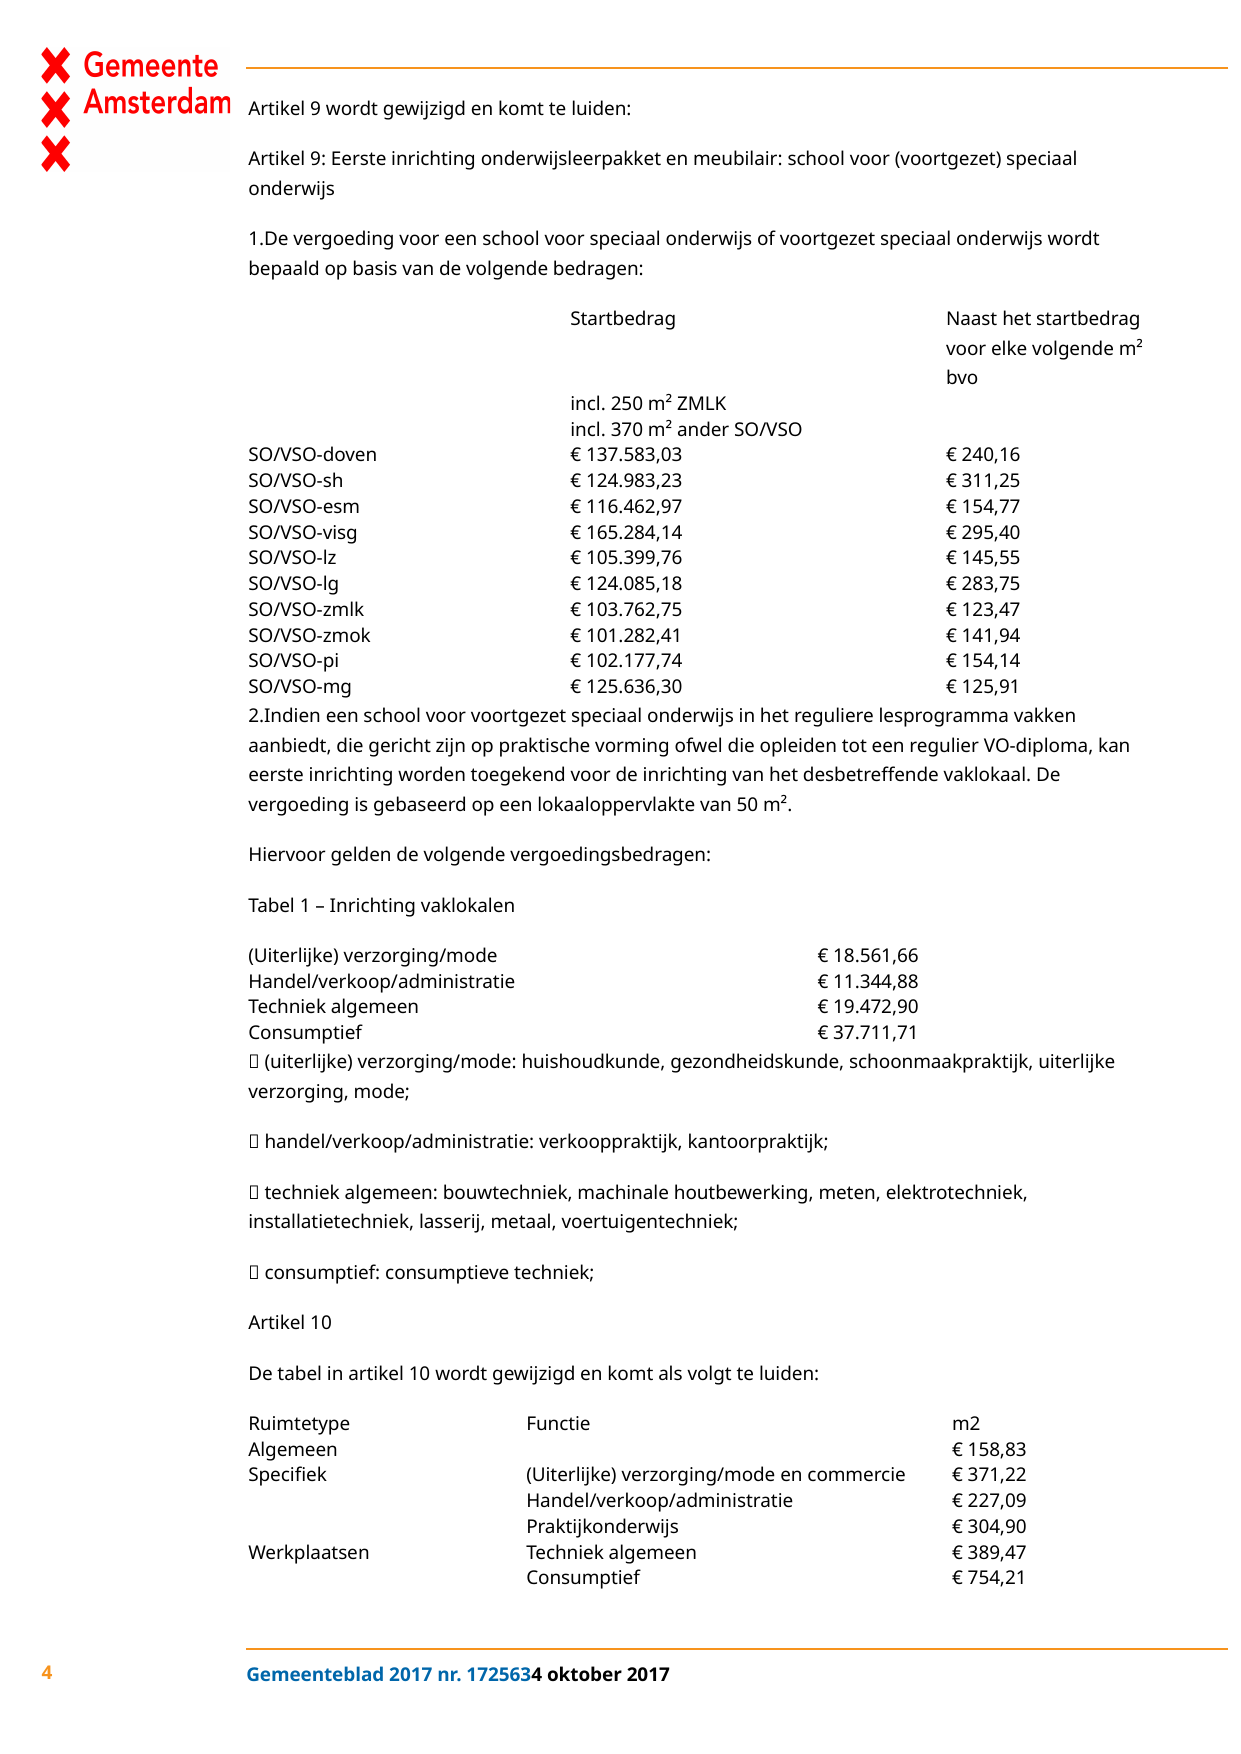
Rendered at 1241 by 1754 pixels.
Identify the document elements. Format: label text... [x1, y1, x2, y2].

table_header Naast het startbedrag voor elke volgende m² bvo [946, 305, 1152, 390]
table_cell € 19.472,90 [817, 994, 1152, 1019]
table_header Functie [526, 1410, 952, 1436]
table_cell € 283,75 [946, 570, 1152, 596]
table_cell € 154,14 [946, 648, 1152, 673]
table_cell Techniek algemeen [526, 1539, 952, 1564]
table_cell Techniek algemeen [248, 994, 817, 1019]
table_cell € 125.636,30 [570, 673, 946, 699]
table_cell Consumptief [526, 1565, 952, 1590]
table_cell [946, 416, 1152, 442]
table_cell € 137.583,03 [570, 442, 946, 467]
table_cell € 371,22 [952, 1462, 1152, 1487]
table_cell SO/VSO-pi [248, 648, 570, 673]
table_cell € 389,47 [952, 1539, 1152, 1564]
text  techniek algemeen: bouwtechniek, machinale houtbewerking, meten, elektrotechniek, installatietechniek, lasserij, metaal, voertuigentechniek; [248, 1179, 1152, 1234]
table_cell € 105.399,76 [570, 545, 946, 570]
table_cell € 240,16 [946, 442, 1152, 467]
table_cell € 311,25 [946, 468, 1152, 493]
table_header € 18.561,66 [817, 942, 1152, 968]
table_cell € 103.762,75 [570, 596, 946, 622]
table_cell SO/VSO-sh [248, 468, 570, 493]
table_cell € 37.711,71 [817, 1020, 1152, 1045]
table_cell [248, 416, 570, 442]
table_cell SO/VSO-zmlk [248, 596, 570, 622]
text Hiervoor gelden de volgende vergoedingsbedragen: [248, 841, 1152, 867]
table_cell Specifiek [248, 1462, 526, 1487]
table_cell € 101.282,41 [570, 622, 946, 647]
table_header (Uiterlijke) verzorging/mode [248, 942, 817, 968]
table_cell SO/VSO-lz [248, 545, 570, 570]
text Artikel 10 [248, 1309, 1152, 1335]
text 1.De vergoeding voor een school voor speciaal onderwijs of voortgezet speciaal onderwijs wordt bepaald op basis van de volgende bedragen: [248, 225, 1152, 281]
text  (uiterlijke) verzorging/mode: huishoudkunde, gezondheidskunde, schoonmaakpraktijk, uiterlijke verzorging, mode; [248, 1048, 1152, 1104]
table_cell Werkplaatsen [248, 1539, 526, 1564]
text 2.Indien een school voor voortgezet speciaal onderwijs in het reguliere lesprogramma vakken aanbiedt, die gericht zijn op praktische vorming ofwel die opleiden tot een regulier VO-diploma, kan eerste inrichting worden toegekend voor de inrichting van het desbetreffende vaklokaal. De vergoeding is gebaseerd op een lokaaloppervlakte van 50 m². [248, 702, 1152, 817]
table_cell € 145,55 [946, 545, 1152, 570]
table_cell Consumptief [248, 1020, 817, 1045]
table_cell € 754,21 [952, 1565, 1152, 1590]
table_header Ruimtetype [248, 1410, 526, 1436]
table_cell [248, 1513, 526, 1539]
table_cell SO/VSO-visg [248, 519, 570, 544]
table_cell SO/VSO-lg [248, 570, 570, 596]
table_cell € 158,83 [952, 1436, 1152, 1462]
picture [41, 47, 231, 172]
table_cell incl. 370 m² ander SO/VSO [570, 416, 946, 442]
table_cell Praktijkonderwijs [526, 1513, 952, 1539]
table_cell € 227,09 [952, 1488, 1152, 1513]
table_cell € 124.085,18 [570, 570, 946, 596]
table_cell SO/VSO-mg [248, 673, 570, 699]
text Tabel 1 – Inrichting vaklokalen [248, 892, 1152, 917]
table_cell € 295,40 [946, 519, 1152, 544]
table_cell € 125,91 [946, 673, 1152, 699]
text De tabel in artikel 10 wordt gewijzigd en komt als volgt te luiden: [248, 1360, 1152, 1385]
table_cell € 116.462,97 [570, 493, 946, 519]
table_cell € 123,47 [946, 596, 1152, 622]
table_cell [248, 1488, 526, 1513]
table_header Startbedrag [570, 305, 946, 390]
table_cell € 304,90 [952, 1513, 1152, 1539]
table_cell € 154,77 [946, 493, 1152, 519]
table_cell € 141,94 [946, 622, 1152, 647]
table_cell [946, 390, 1152, 416]
table_cell incl. 250 m² ZMLK [570, 390, 946, 416]
table_cell € 102.177,74 [570, 648, 946, 673]
table_cell [248, 390, 570, 416]
table_header m2 [952, 1410, 1152, 1436]
table_cell Algemeen [248, 1436, 526, 1462]
table_cell SO/VSO-esm [248, 493, 570, 519]
table_cell SO/VSO-zmok [248, 622, 570, 647]
table_cell € 11.344,88 [817, 968, 1152, 994]
text  handel/verkoop/administratie: verkooppraktijk, kantoorpraktijk; [248, 1128, 1152, 1154]
table_cell [248, 1565, 526, 1590]
table_cell (Uiterlijke) verzorging/mode en commercie [526, 1462, 952, 1487]
text Artikel 9: Eerste inrichting onderwijsleerpakket en meubilair: school voor (voortgezet) speciaal onderwijs [248, 145, 1152, 201]
table_cell € 124.983,23 [570, 468, 946, 493]
table_cell € 165.284,14 [570, 519, 946, 544]
text Artikel 9 wordt gewijzigd en komt te luiden: [248, 95, 1152, 121]
table_header [248, 305, 570, 390]
table_cell SO/VSO-doven [248, 442, 570, 467]
table_cell Handel/verkoop/administratie [248, 968, 817, 994]
table_cell Handel/verkoop/administratie [526, 1488, 952, 1513]
table_cell [526, 1436, 952, 1462]
text  consumptief: consumptieve techniek; [248, 1259, 1152, 1284]
